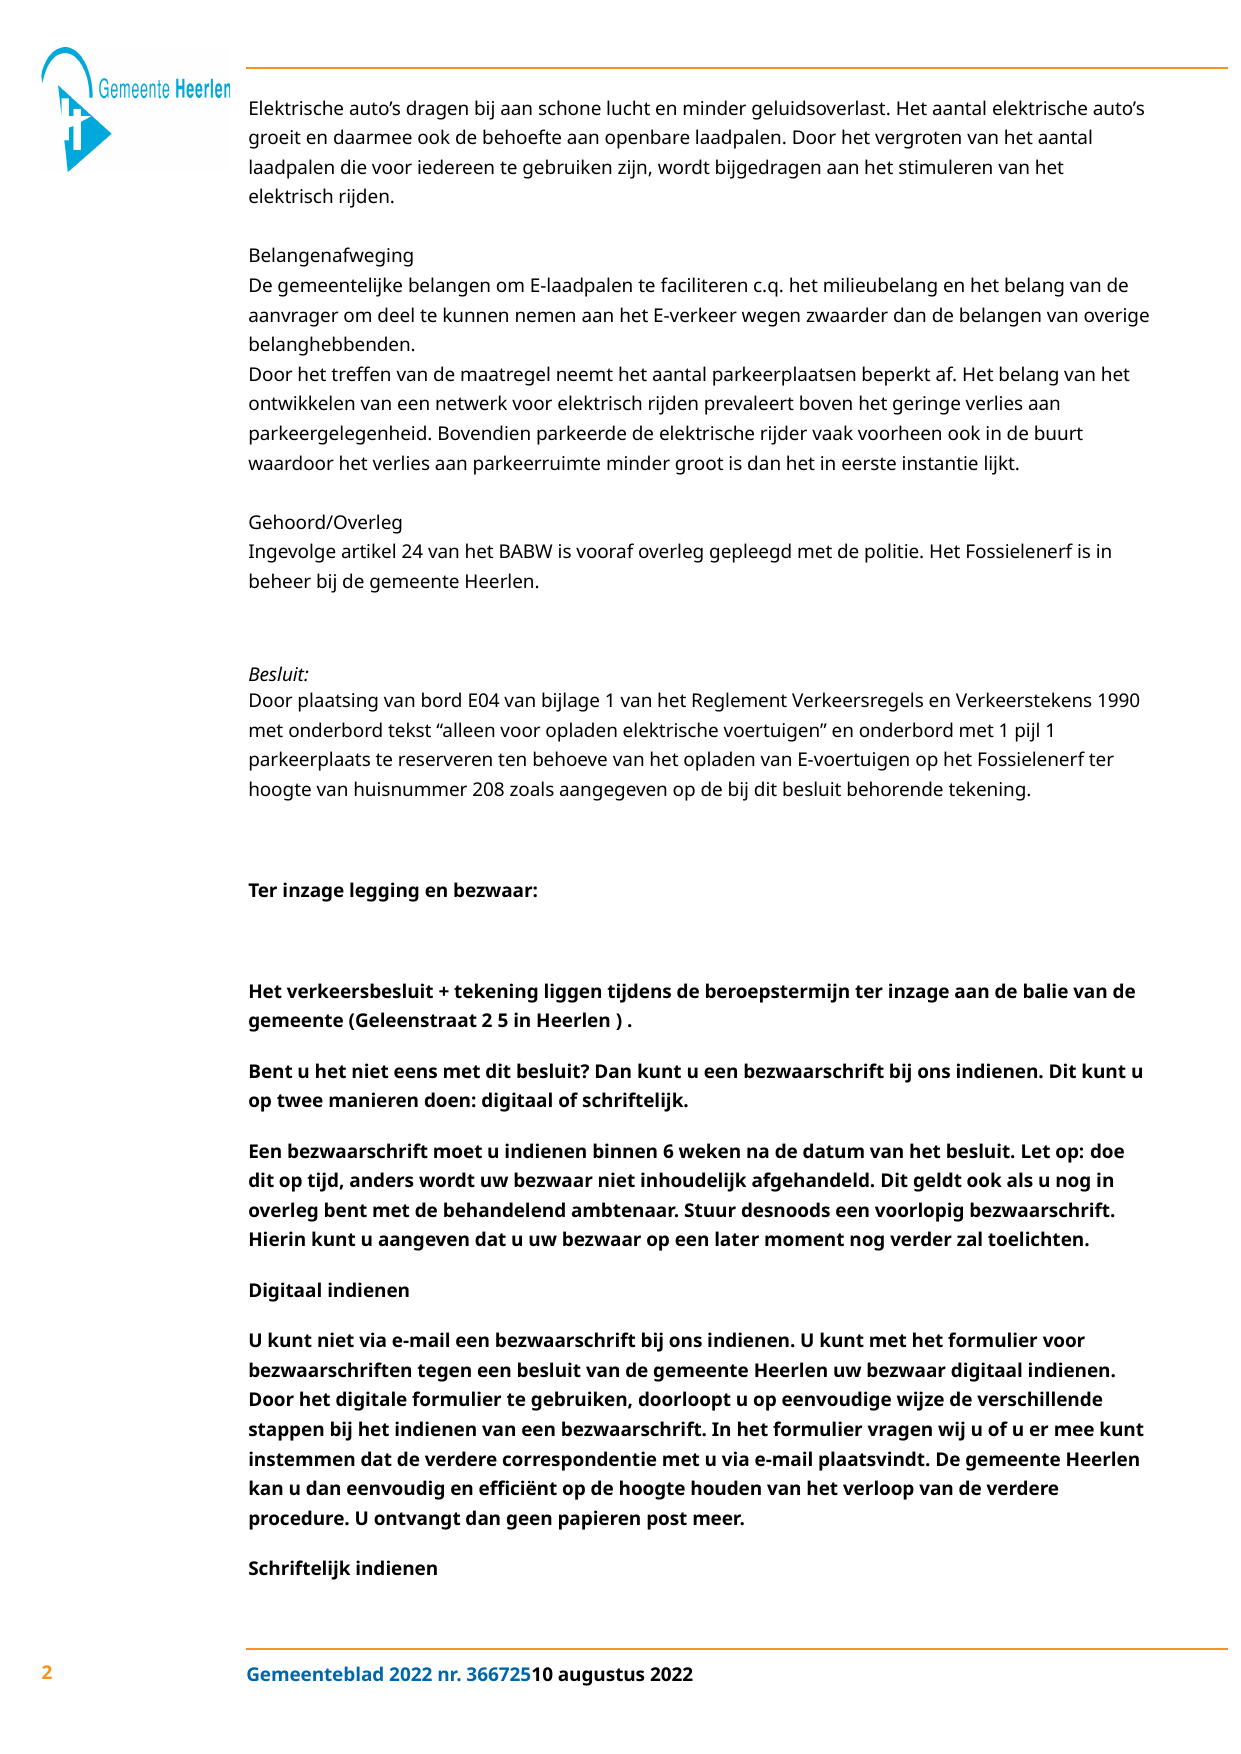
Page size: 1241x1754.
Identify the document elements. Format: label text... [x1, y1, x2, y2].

text Schriftelijk indienen [248, 1555, 1152, 1581]
text Ter inzage legging en bezwaar: [248, 877, 1152, 903]
picture [41, 47, 231, 172]
text Besluit: [248, 662, 1152, 687]
text Door plaatsing van bord E04 van bijlage 1 van het Reglement Verkeersregels en Verkeerstekens 1990 met onderbord tekst “alleen voor opladen elektrische voertuigen” en onderbord met 1 pijl 1 parkeerplaats te reserveren ten behoeve van het opladen van E-voertuigen op het Fossielenerf ter hoogte van huisnummer 208 zoals aangegeven op de bij dit besluit behorende tekening. [248, 687, 1152, 802]
text Gehoord/Overleg [248, 509, 1152, 535]
text Door het treffen van de maatregel neemt het aantal parkeerplaatsen beperkt af. Het belang van het ontwikkelen van een netwerk voor elektrisch rijden prevaleert boven het geringe verlies aan parkeergelegenheid. Bovendien parkeerde de elektrische rijder vaak voorheen ook in de buurt [248, 361, 1152, 446]
text Digitaal indienen [248, 1277, 1152, 1303]
text waardoor het verlies aan parkeerruimte minder groot is dan het in eerste instantie lijkt. [248, 450, 1152, 476]
text De gemeentelijke belangen om E-laadpalen te faciliteren c.q. het milieubelang en het belang van de aanvrager om deel te kunnen nemen aan het E-verkeer wegen zwaarder dan de belangen van overige belanghebbenden. [248, 272, 1152, 357]
text Belangenafweging [248, 243, 1152, 268]
text Het verkeersbesluit + tekening liggen tijdens de beroepstermijn ter inzage aan de balie van de gemeente (Geleenstraat 2 5 in Heerlen ) . [248, 978, 1152, 1033]
text Een bezwaarschrift moet u indienen binnen 6 weken na de datum van het besluit. Let op: doe dit op tijd, anders wordt uw bezwaar niet inhoudelijk afgehandeld. Dit geldt ook als u nog in overleg bent met de behandelend ambtenaar. Stuur desnoods een voorlopig bezwaarschrift. Hierin kunt u aangeven dat u uw bezwaar op een later moment nog verder zal toelichten. [248, 1138, 1152, 1252]
text Bent u het niet eens met dit besluit? Dan kunt u een bezwaarschrift bij ons indienen. Dit kunt u op twee manieren doen: digitaal of schriftelijk. [248, 1058, 1152, 1113]
text Elektrische auto’s dragen bij aan schone lucht en minder geluidsoverlast. Het aantal elektrische auto’s groeit en daarmee ook de behoefte aan openbare laadpalen. Door het vergroten van het aantal laadpalen die voor iedereen te gebruiken zijn, wordt bijgedragen aan het stimuleren van het elektrisch rijden. [248, 95, 1152, 209]
text U kunt niet via e-mail een bezwaarschrift bij ons indienen. U kunt met het formulier voor bezwaarschriften tegen een besluit van de gemeente Heerlen uw bezwaar digitaal indienen. Door het digitale formulier te gebruiken, doorloopt u op eenvoudige wijze de verschillende stappen bij het indienen van een bezwaarschrift. In het formulier vragen wij u of u er mee kunt instemmen dat de verdere correspondentie met u via e-mail plaatsvindt. De gemeente Heerlen kan u dan eenvoudig en efficiënt op de hoogte houden van het verloop van de verdere procedure. U ontvangt dan geen papieren post meer. [248, 1327, 1152, 1531]
picture [41, 47, 59, 70]
text Ingevolge artikel 24 van het BABW is vooraf overleg gepleegd met de politie. Het Fossielenerf is in beheer bij de gemeente Heerlen. [248, 538, 1152, 594]
